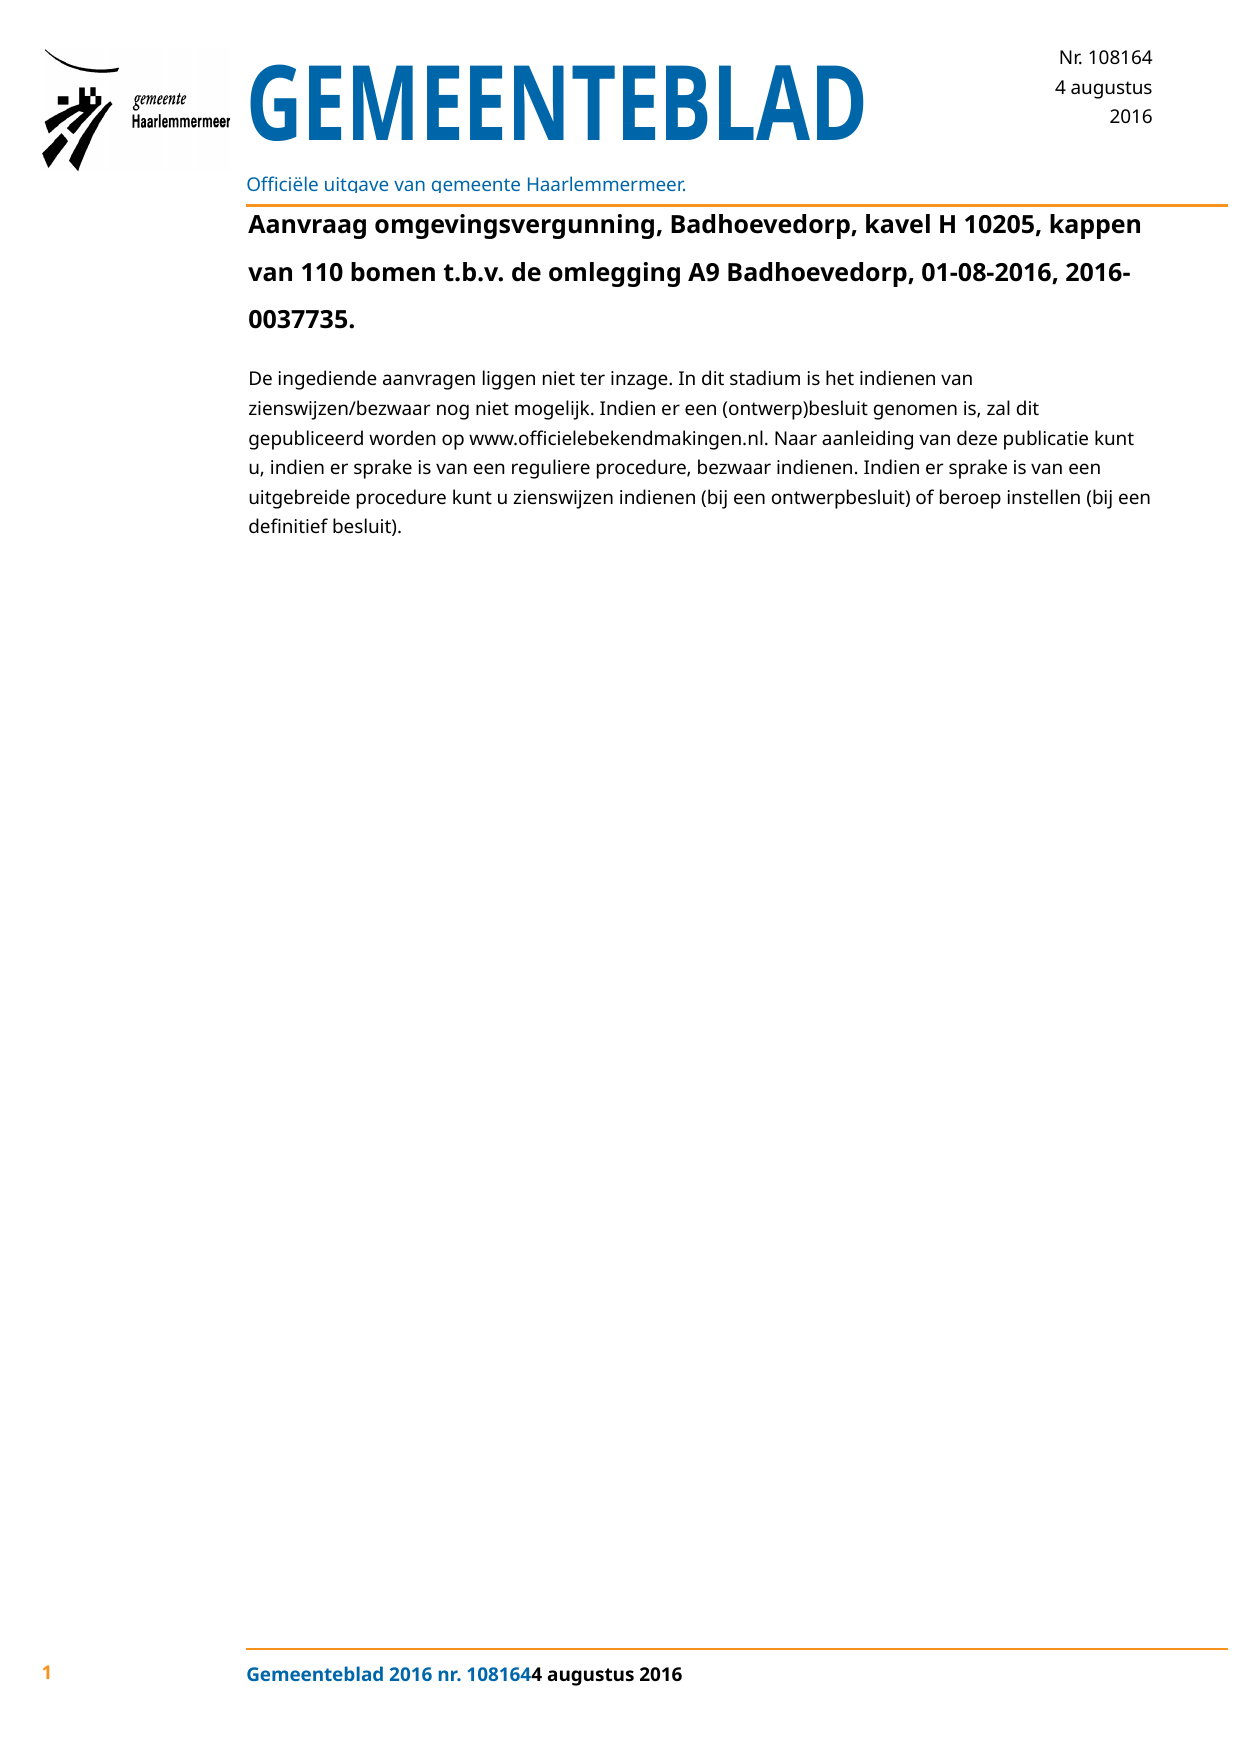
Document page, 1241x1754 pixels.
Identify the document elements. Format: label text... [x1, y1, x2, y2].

text De ingediende aanvragen liggen niet ter inzage. In dit stadium is het indienen van zienswijzen/bezwaar nog niet mogelijk. Indien er een (ontwerp)besluit genomen is, zal dit gepubliceerd worden op www.officielebekendmakingen.nl. Naar aanleiding van deze publicatie kunt u, indien er sprake is van een reguliere procedure, bezwaar indienen. Indien er sprake is van een uitgebreide procedure kunt u zienswijzen indienen (bij een ontwerpbesluit) of beroep instellen (bij een definitief besluit). [248, 366, 1152, 539]
text Aanvraag omgevingsvergunning, Badhoevedorp, kavel H 10205, kappen van 110 bomen t.b.v. de omlegging A9 Badhoevedorp, 01-08-2016, 2016-0037735. [248, 207, 1152, 336]
picture [41, 47, 231, 172]
